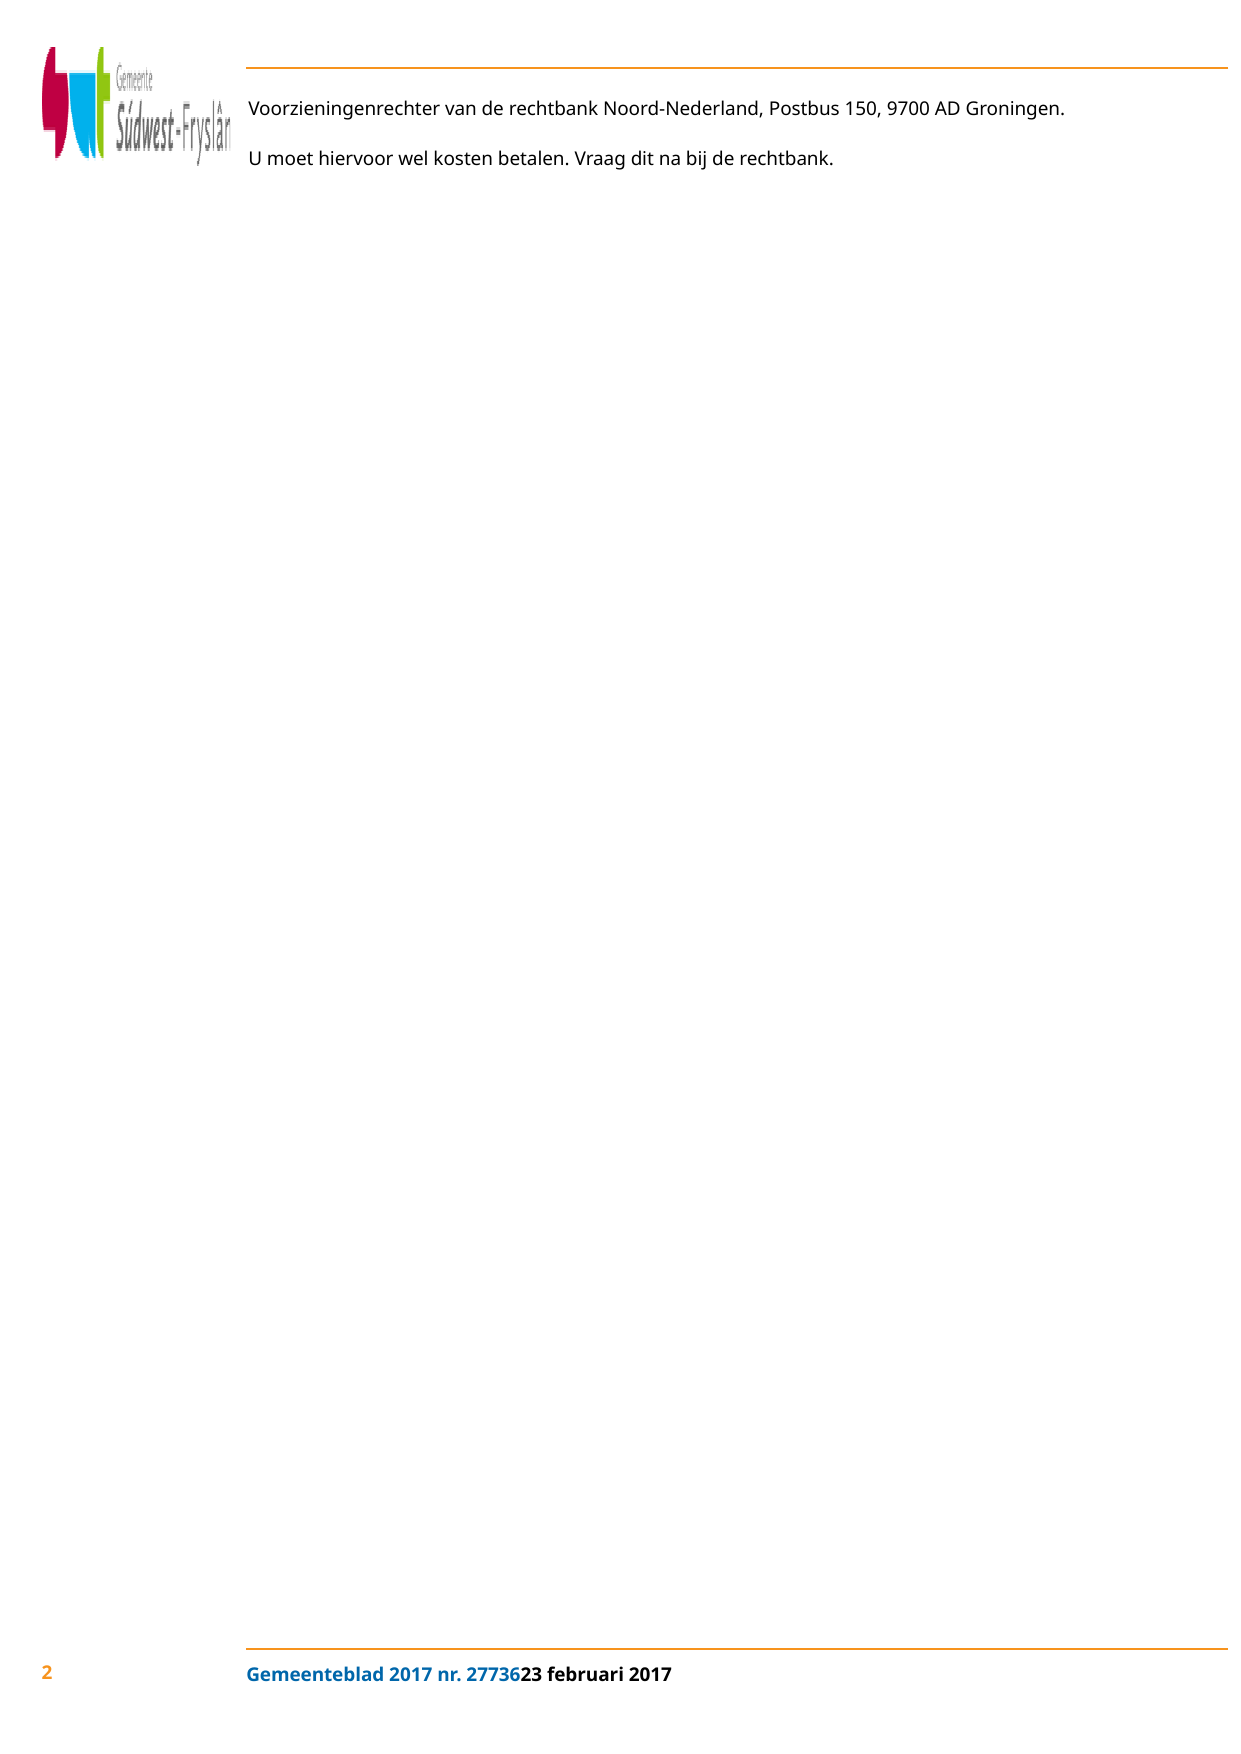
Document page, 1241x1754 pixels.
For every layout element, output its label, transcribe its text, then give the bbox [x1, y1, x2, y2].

text Voorzieningenrechter van de rechtbank Noord-Nederland, Postbus 150, 9700 AD Groningen. [248, 95, 1152, 121]
picture [41, 47, 231, 172]
text U moet hiervoor wel kosten betalen. Vraag dit na bij de rechtbank. [248, 145, 1152, 171]
